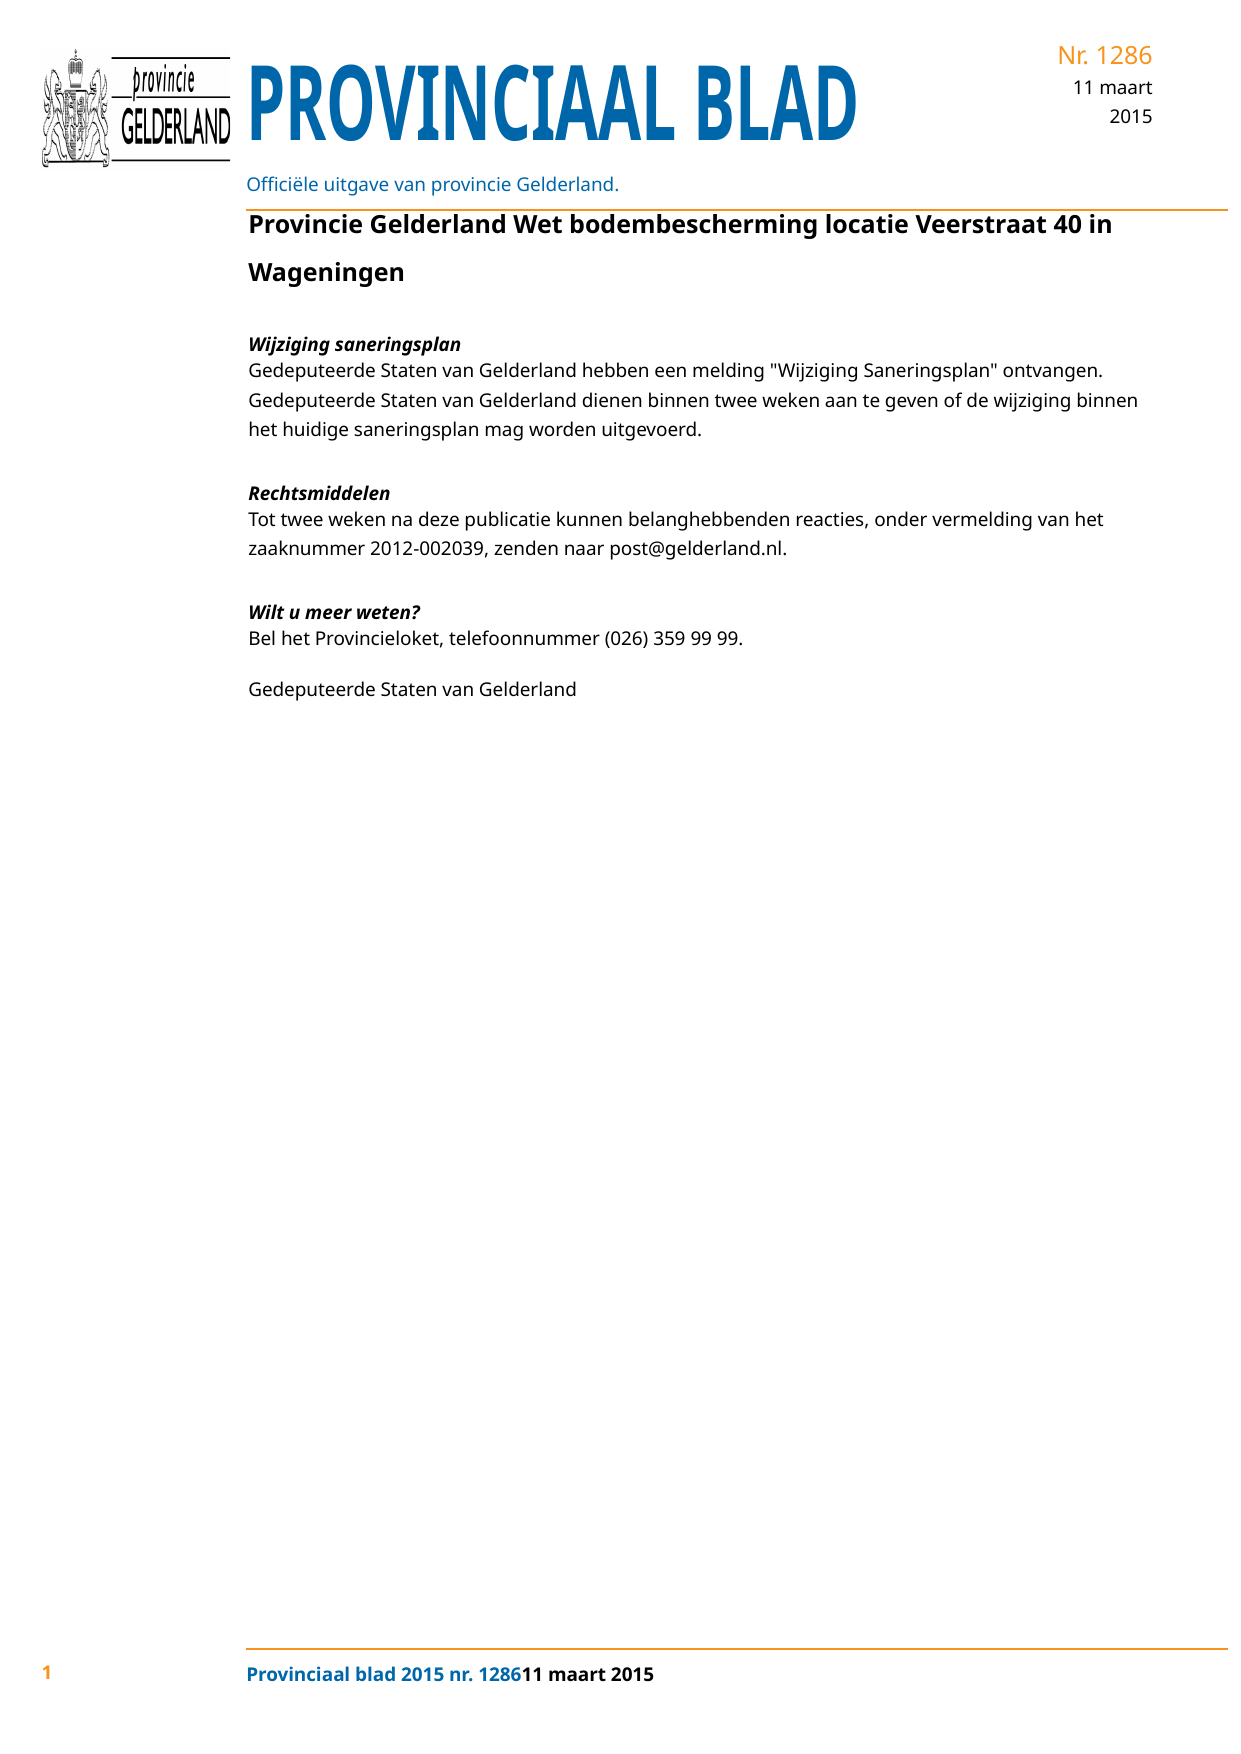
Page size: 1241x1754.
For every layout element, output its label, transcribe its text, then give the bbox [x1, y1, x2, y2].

text Gedeputeerde Staten van Gelderland hebben een melding "Wijziging Saneringsplan" ontvangen. Gedeputeerde Staten van Gelderland dienen binnen twee weken aan te geven of de wijziging binnen het huidige saneringsplan mag worden uitgevoerd. [248, 357, 1152, 442]
picture [41, 47, 231, 172]
text Rechtsmiddelen [248, 480, 1152, 506]
text Tot twee weken na deze publicatie kunnen belanghebbenden reacties, onder vermelding van het zaaknummer 2012-002039, zenden naar post@gelderland.nl. [248, 506, 1152, 561]
text Wilt u meer weten? [248, 599, 1152, 625]
text Gedeputeerde Staten van Gelderland [248, 676, 1152, 701]
text Wijziging saneringsplan [248, 331, 1152, 357]
text Provincie Gelderland Wet bodembescherming locatie Veerstraat 40 in Wageningen [248, 211, 1152, 288]
text Bel het Provincieloket, telefoonnummer (026) 359 99 99. [248, 625, 1152, 651]
